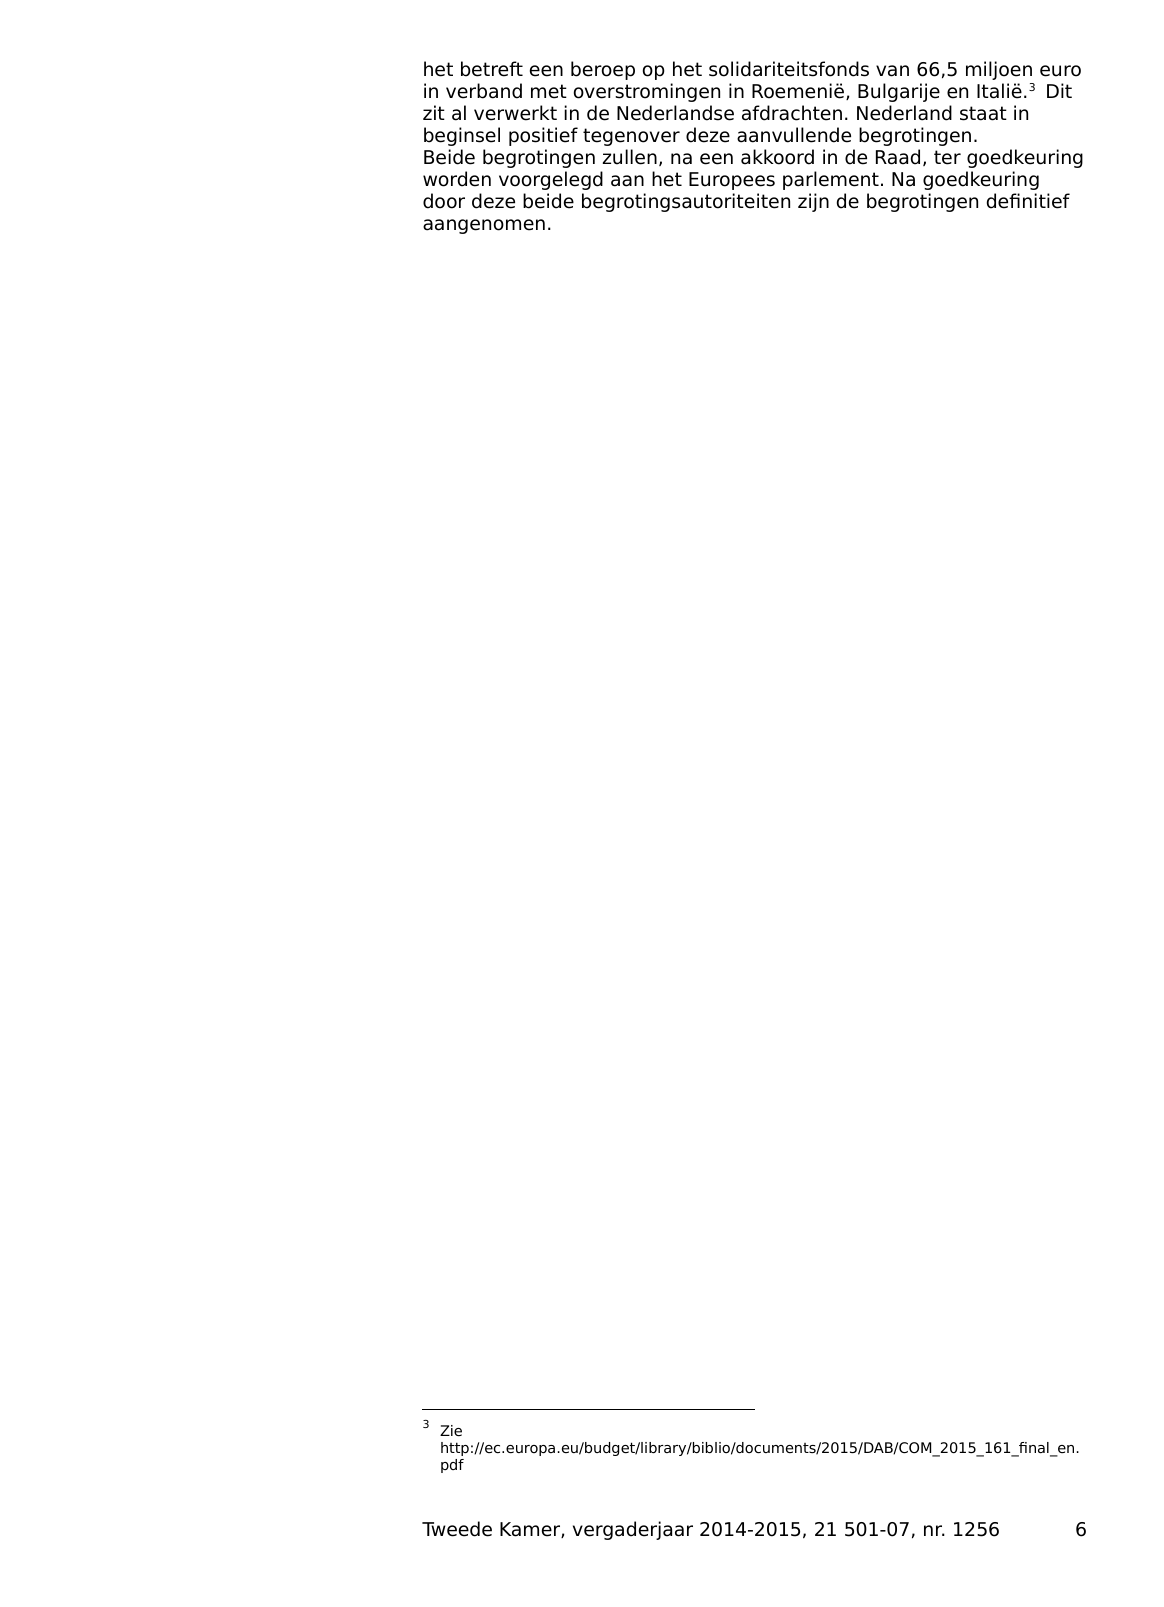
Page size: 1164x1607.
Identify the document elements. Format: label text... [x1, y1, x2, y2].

text het betreft een beroep op het solidariteitsfonds van 66,5 miljoen euro in verband met overstromingen in Roemenië, Bulgarije en Italië. Dit zit al verwerkt in de Nederlandse afdrachten. Nederland staat in beginsel positief tegenover deze aanvullende begrotingen. [422, 59, 1087, 147]
text Zie http://ec.europa.eu/budget/library/biblio/documents/2015/DAB/COM_2015_161_final_en.pdf [422, 1418, 1087, 1474]
text Beide begrotingen zullen, na een akkoord in de Raad, ter goedkeuring worden voorgelegd aan het Europees parlement. Na goedkeuring door deze beide begrotingsautoriteiten zijn de begrotingen definitief aangenomen. [422, 147, 1087, 235]
